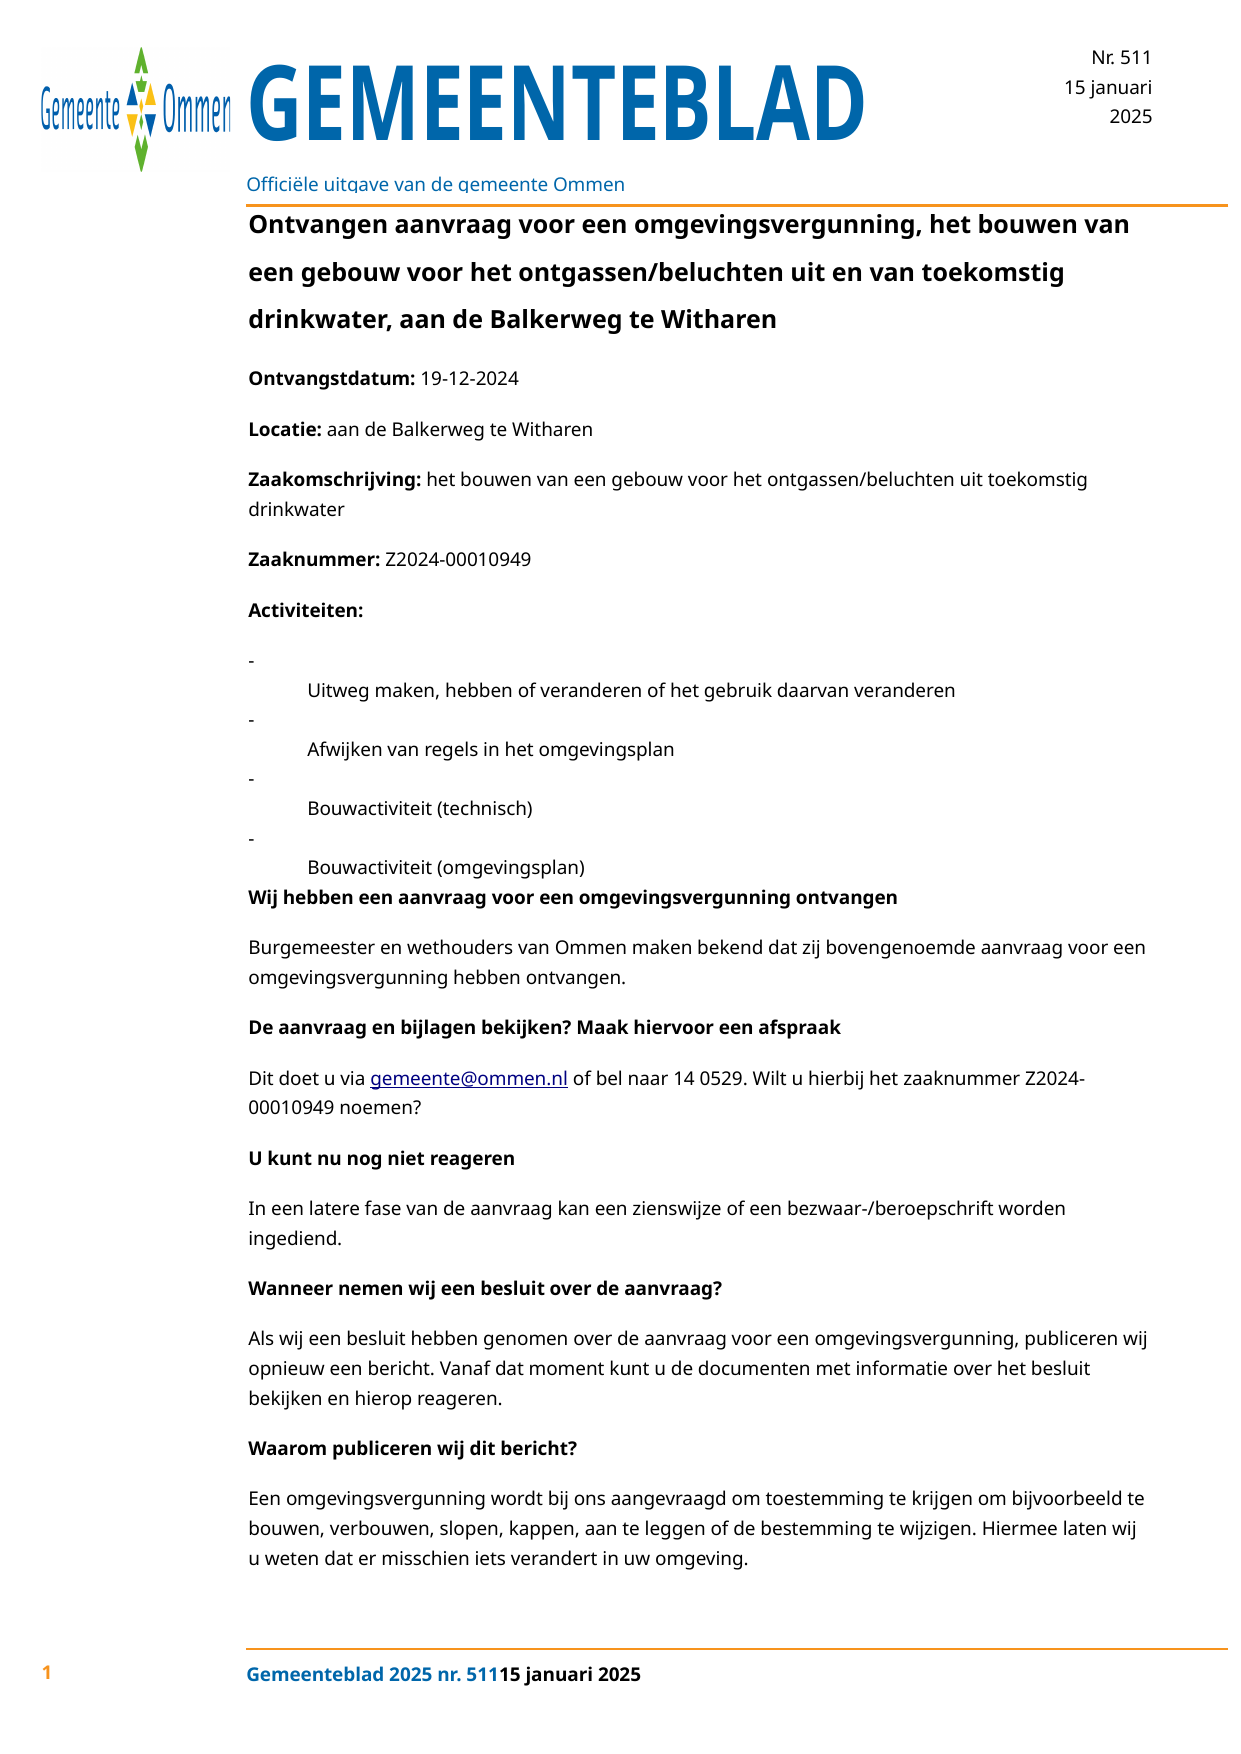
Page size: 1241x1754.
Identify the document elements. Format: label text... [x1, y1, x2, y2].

list Bouwactiviteit (omgevingsplan) [248, 854, 1152, 880]
list Bouwactiviteit (technisch) [248, 795, 1152, 821]
text Zaaknummer: Z2024-00010949 [248, 546, 1152, 572]
text Waarom publiceren wij dit bericht? [248, 1435, 1152, 1461]
text U kunt nu nog niet reageren [248, 1145, 1152, 1170]
text Wanneer nemen wij een besluit over de aanvraag? [248, 1275, 1152, 1301]
text Ontvangen aanvraag voor een omgevingsvergunning, het bouwen van een gebouw voor het ontgassen/beluchten uit en van toekomstig drinkwater, aan de Balkerweg te Witharen [248, 207, 1152, 336]
text Dit doet u via gemeente@ommen.nl of bel naar 14 0529. Wilt u hierbij het zaaknummer Z2024-00010949 noemen? [248, 1065, 1152, 1120]
text Burgemeester en wethouders van Ommen maken bekend dat zij bovengenoemde aanvraag voor een omgevingsvergunning hebben ontvangen. [248, 934, 1152, 989]
list Uitweg maken, hebben of veranderen of het gebruik daarvan veranderen [248, 677, 1152, 702]
text Ontvangstdatum: 19-12-2024 [248, 366, 1152, 391]
text De aanvraag en bijlagen bekijken? Maak hiervoor een afspraak [248, 1014, 1152, 1040]
text Locatie: aan de Balkerweg te Witharen [248, 416, 1152, 442]
text Wij hebben een aanvraag voor een omgevingsvergunning ontvangen [248, 884, 1152, 909]
text In een latere fase van de aanvraag kan een zienswijze of een bezwaar-/beroepschrift worden ingediend. [248, 1195, 1152, 1250]
text Een omgevingsvergunning wordt bij ons aangevraagd om toestemming te krijgen om bijvoorbeeld te bouwen, verbouwen, slopen, kappen, aan te leggen of de bestemming te wijzigen. Hiermee laten wij u weten dat er misschien iets verandert in uw omgeving. [248, 1486, 1152, 1570]
picture [41, 47, 231, 172]
list Afwijken van regels in het omgevingsplan [248, 736, 1152, 762]
text Zaakomschrijving: het bouwen van een gebouw voor het ontgassen/beluchten uit toekomstig drinkwater [248, 466, 1152, 522]
text Als wij een besluit hebben genomen over de aanvraag voor een omgevingsvergunning, publiceren wij opnieuw een bericht. Vanaf dat moment kunt u de documenten met informatie over het besluit bekijken en hierop reageren. [248, 1326, 1152, 1410]
text Activiteiten: [248, 597, 1152, 622]
